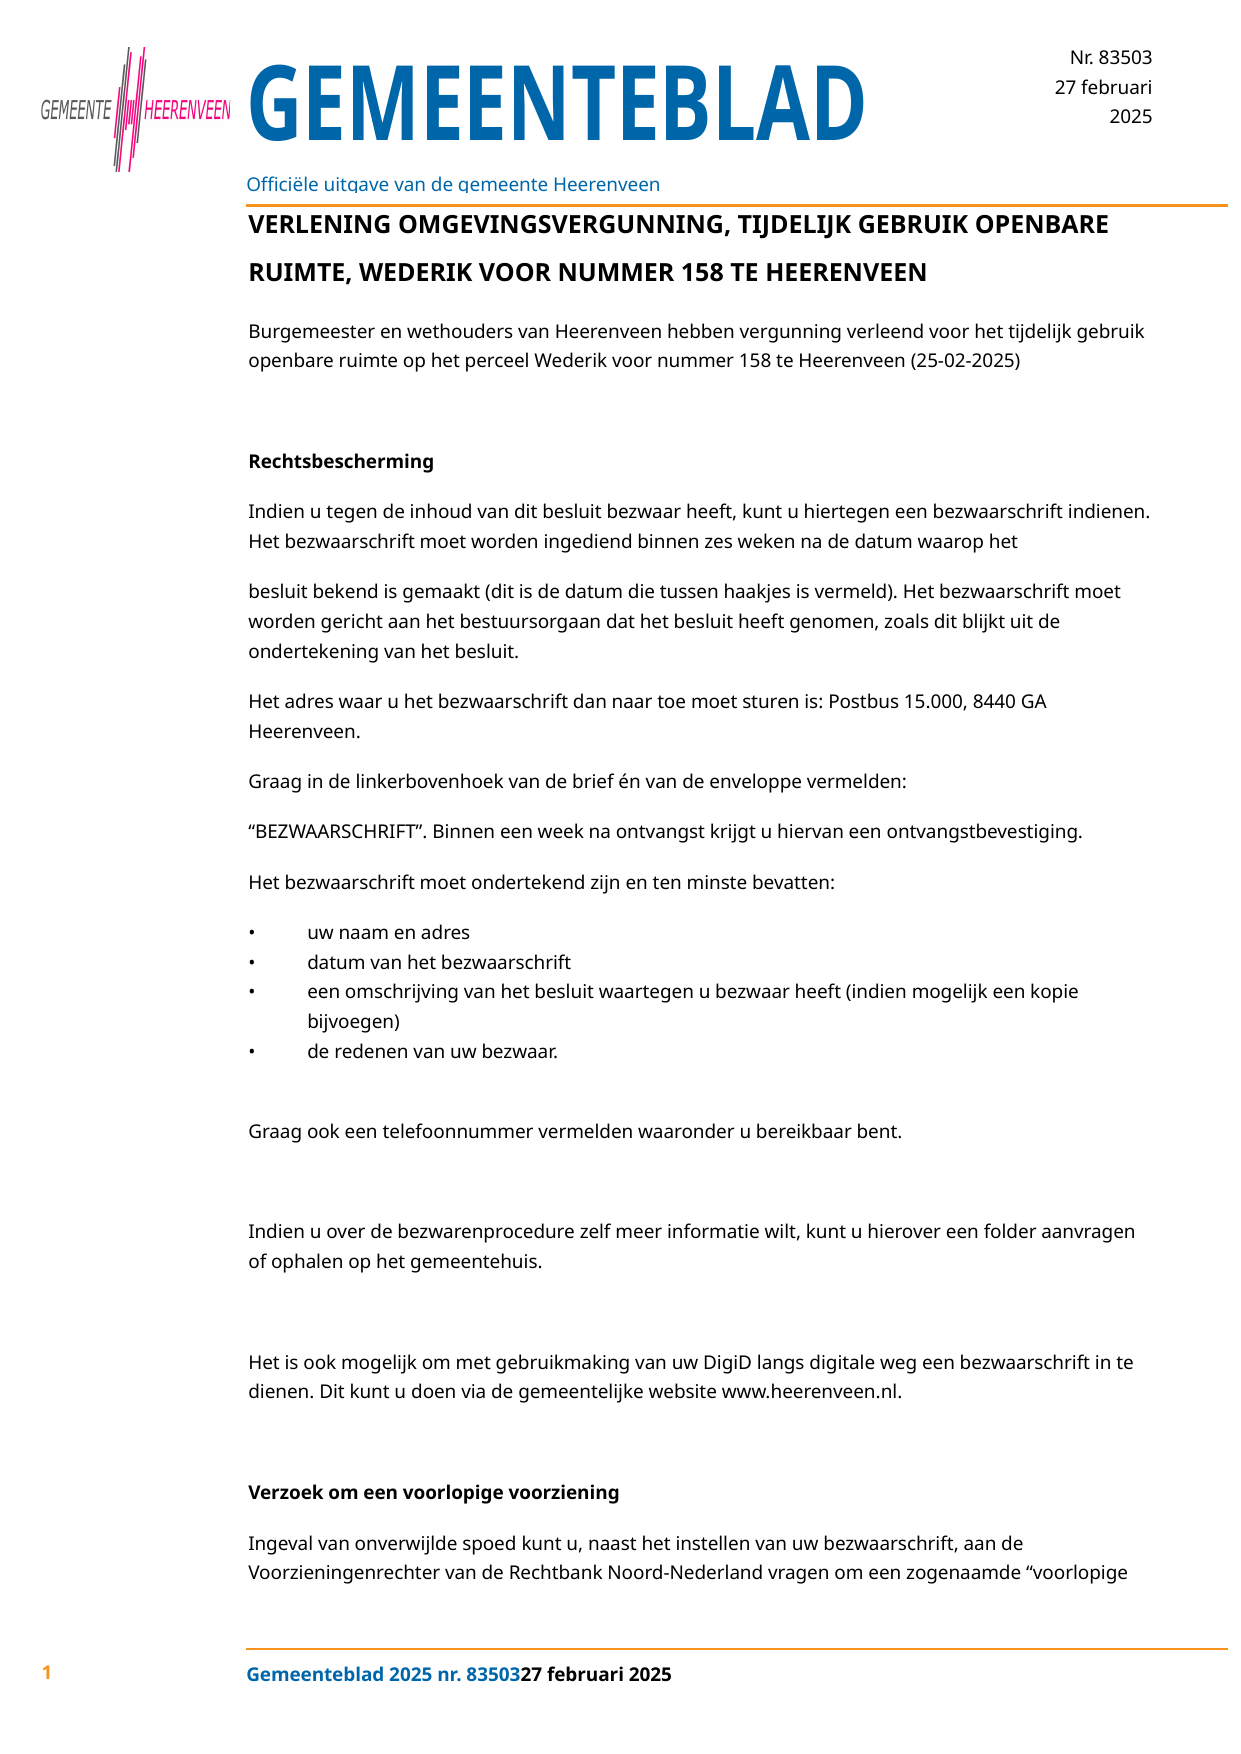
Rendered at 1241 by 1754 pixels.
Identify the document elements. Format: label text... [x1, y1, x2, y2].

list uw naam en adres [248, 919, 1152, 945]
text “BEZWAARSCHRIFT”. Binnen een week na ontvangst krijgt u hiervan een ontvangstbevestiging. [248, 819, 1152, 844]
list datum van het bezwaarschrift [248, 949, 1152, 975]
text Verzoek om een voorlopige voorziening [248, 1479, 1152, 1505]
text besluit bekend is gemaakt (dit is de datum die tussen haakjes is vermeld). Het bezwaarschrift moet worden gericht aan het bestuursorgaan dat het besluit heeft genomen, zoals dit blijkt uit de ondertekening van het besluit. [248, 579, 1152, 664]
text Indien u tegen de inhoud van dit besluit bezwaar heeft, kunt u hiertegen een bezwaarschrift indienen. Het bezwaarschrift moet worden ingediend binnen zes weken na de datum waarop het [248, 499, 1152, 554]
text Graag in de linkerbovenhoek van de brief én van de enveloppe vermelden: [248, 768, 1152, 794]
text Het is ook mogelijk om met gebruikmaking van uw DigiD langs digitale weg een bezwaarschrift in te dienen. Dit kunt u doen via de gemeentelijke website www.heerenveen.nl. [248, 1349, 1152, 1404]
text Indien u over de bezwarenprocedure zelf meer informatie wilt, kunt u hierover een folder aanvragen of ophalen op het gemeentehuis. [248, 1219, 1152, 1274]
picture [41, 47, 231, 172]
text Graag ook een telefoonnummer vermelden waaronder u bereikbaar bent. [248, 1118, 1152, 1144]
text Het adres waar u het bezwaarschrift dan naar toe moet sturen is: Postbus 15.000, 8440 GA Heerenveen. [248, 688, 1152, 744]
list de redenen van uw bezwaar. [248, 1038, 1152, 1064]
text Ingeval van onverwijlde spoed kunt u, naast het instellen van uw bezwaarschrift, aan de Voorzieningenrechter van de Rechtbank Noord-Nederland vragen om een zogenaamde “voorlopige [248, 1530, 1152, 1585]
list een omschrijving van het besluit waartegen u bezwaar heeft (indien mogelijk een kopie bijvoegen) [248, 979, 1152, 1034]
text Het bezwaarschrift moet ondertekend zijn en ten minste bevatten: [248, 869, 1152, 895]
text Burgemeester en wethouders van Heerenveen hebben vergunning verleend voor het tijdelijk gebruik openbare ruimte op het perceel Wederik voor nummer 158 te Heerenveen (25-02-2025) [248, 318, 1152, 373]
text VERLENING OMGEVINGSVERGUNNING, TIJDELIJK GEBRUIK OPENBARE RUIMTE, WEDERIK VOOR NUMMER 158 TE HEERENVEEN [248, 207, 1152, 288]
text Rechtsbescherming [248, 448, 1152, 474]
